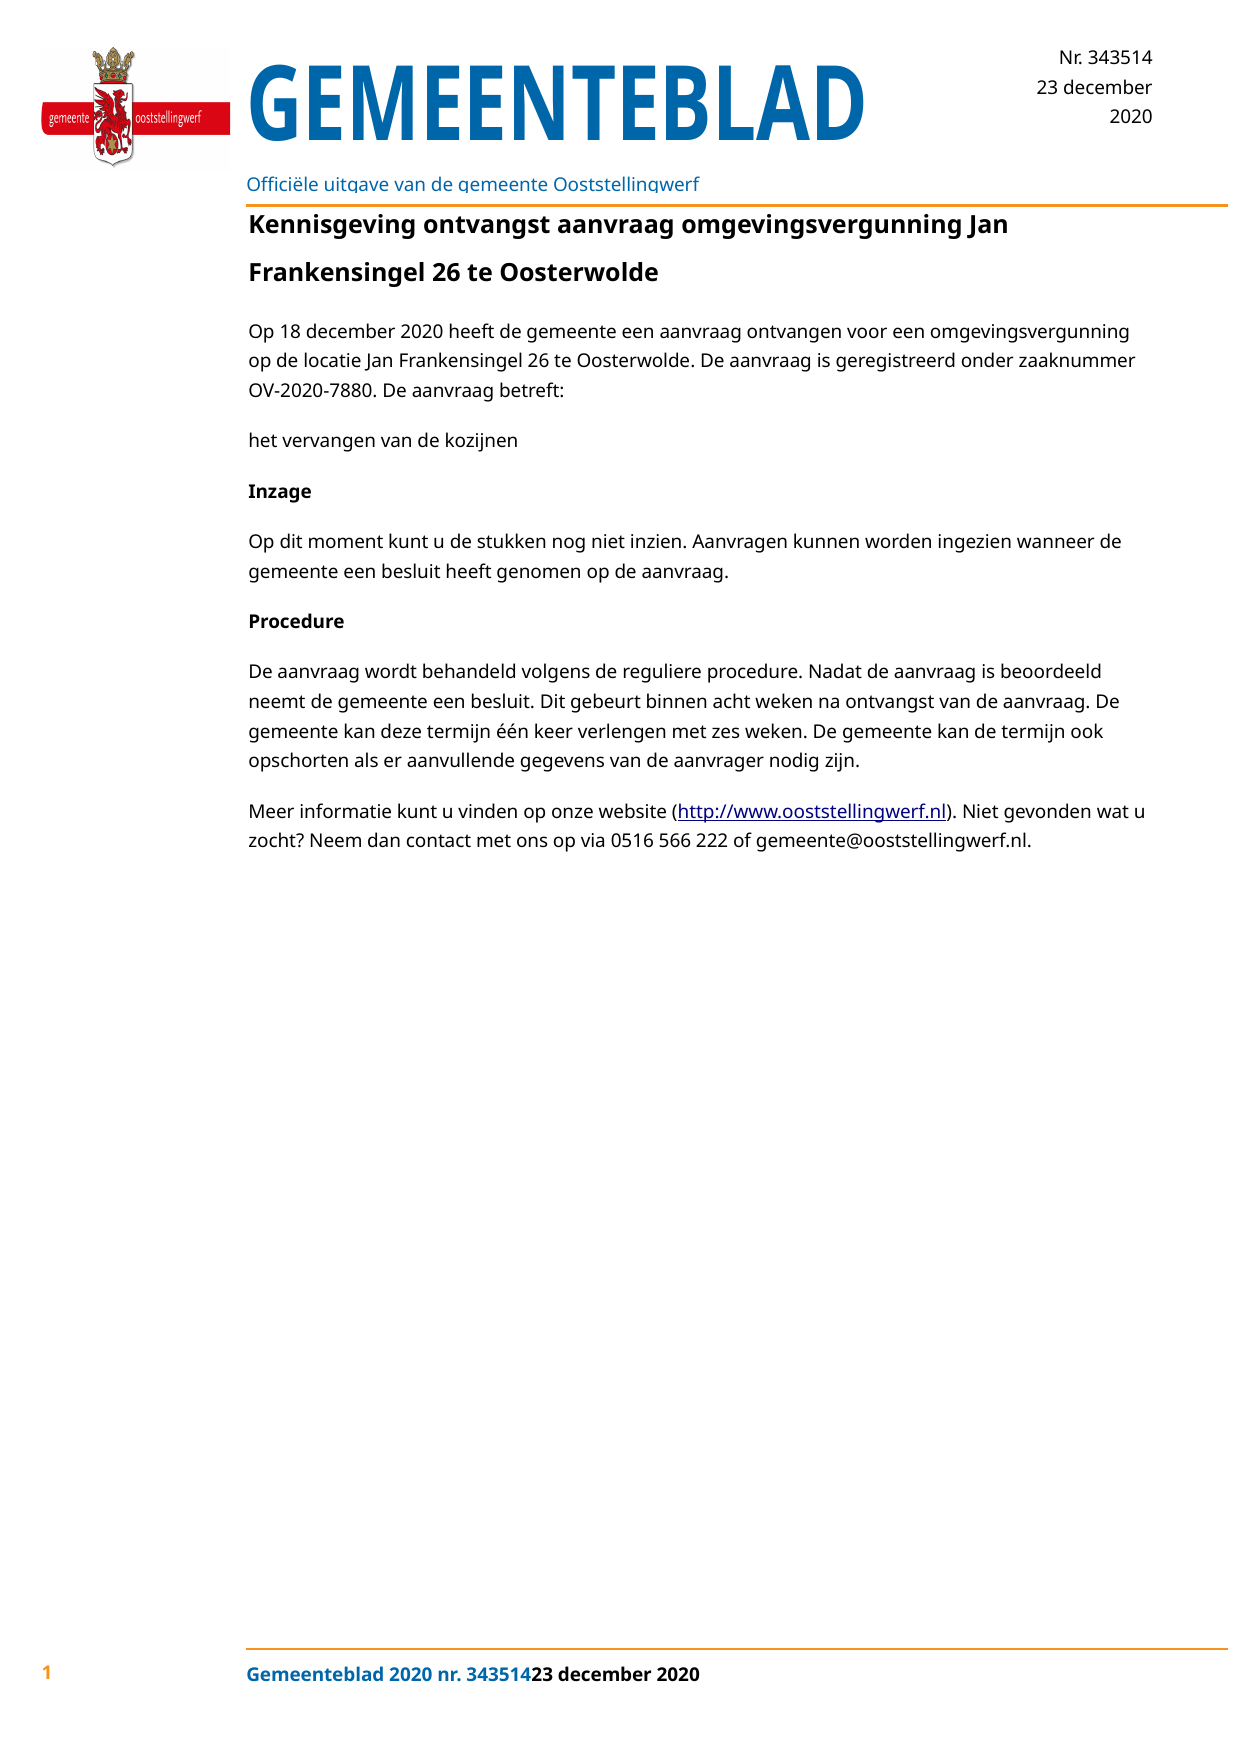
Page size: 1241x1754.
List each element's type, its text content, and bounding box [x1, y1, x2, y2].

text Inzage [248, 478, 1152, 504]
text Meer informatie kunt u vinden op onze website (http://www.ooststellingwerf.nl). Niet gevonden wat u zocht? Neem dan contact met ons op via 0516 566 222 of gemeente@ooststellingwerf.nl. [248, 798, 1152, 853]
text Procedure [248, 608, 1152, 634]
text De aanvraag wordt behandeld volgens de reguliere procedure. Nadat de aanvraag is beoordeeld neemt de gemeente een besluit. Dit gebeurt binnen acht weken na ontvangst van de aanvraag. De gemeente kan deze termijn één keer verlengen met zes weken. De gemeente kan de termijn ook opschorten als er aanvullende gegevens van de aanvrager nodig zijn. [248, 659, 1152, 773]
text Op 18 december 2020 heeft de gemeente een aanvraag ontvangen voor een omgevingsvergunning op de locatie Jan Frankensingel 26 te Oosterwolde. De aanvraag is geregistreerd onder zaaknummer OV-2020-7880. De aanvraag betreft: [248, 318, 1152, 403]
picture [41, 47, 231, 172]
text Kennisgeving ontvangst aanvraag omgevingsvergunning Jan Frankensingel 26 te Oosterwolde [248, 207, 1152, 288]
text Op dit moment kunt u de stukken nog niet inzien. Aanvragen kunnen worden ingezien wanneer de gemeente een besluit heeft genomen op de aanvraag. [248, 528, 1152, 584]
text het vervangen van de kozijnen [248, 427, 1152, 453]
